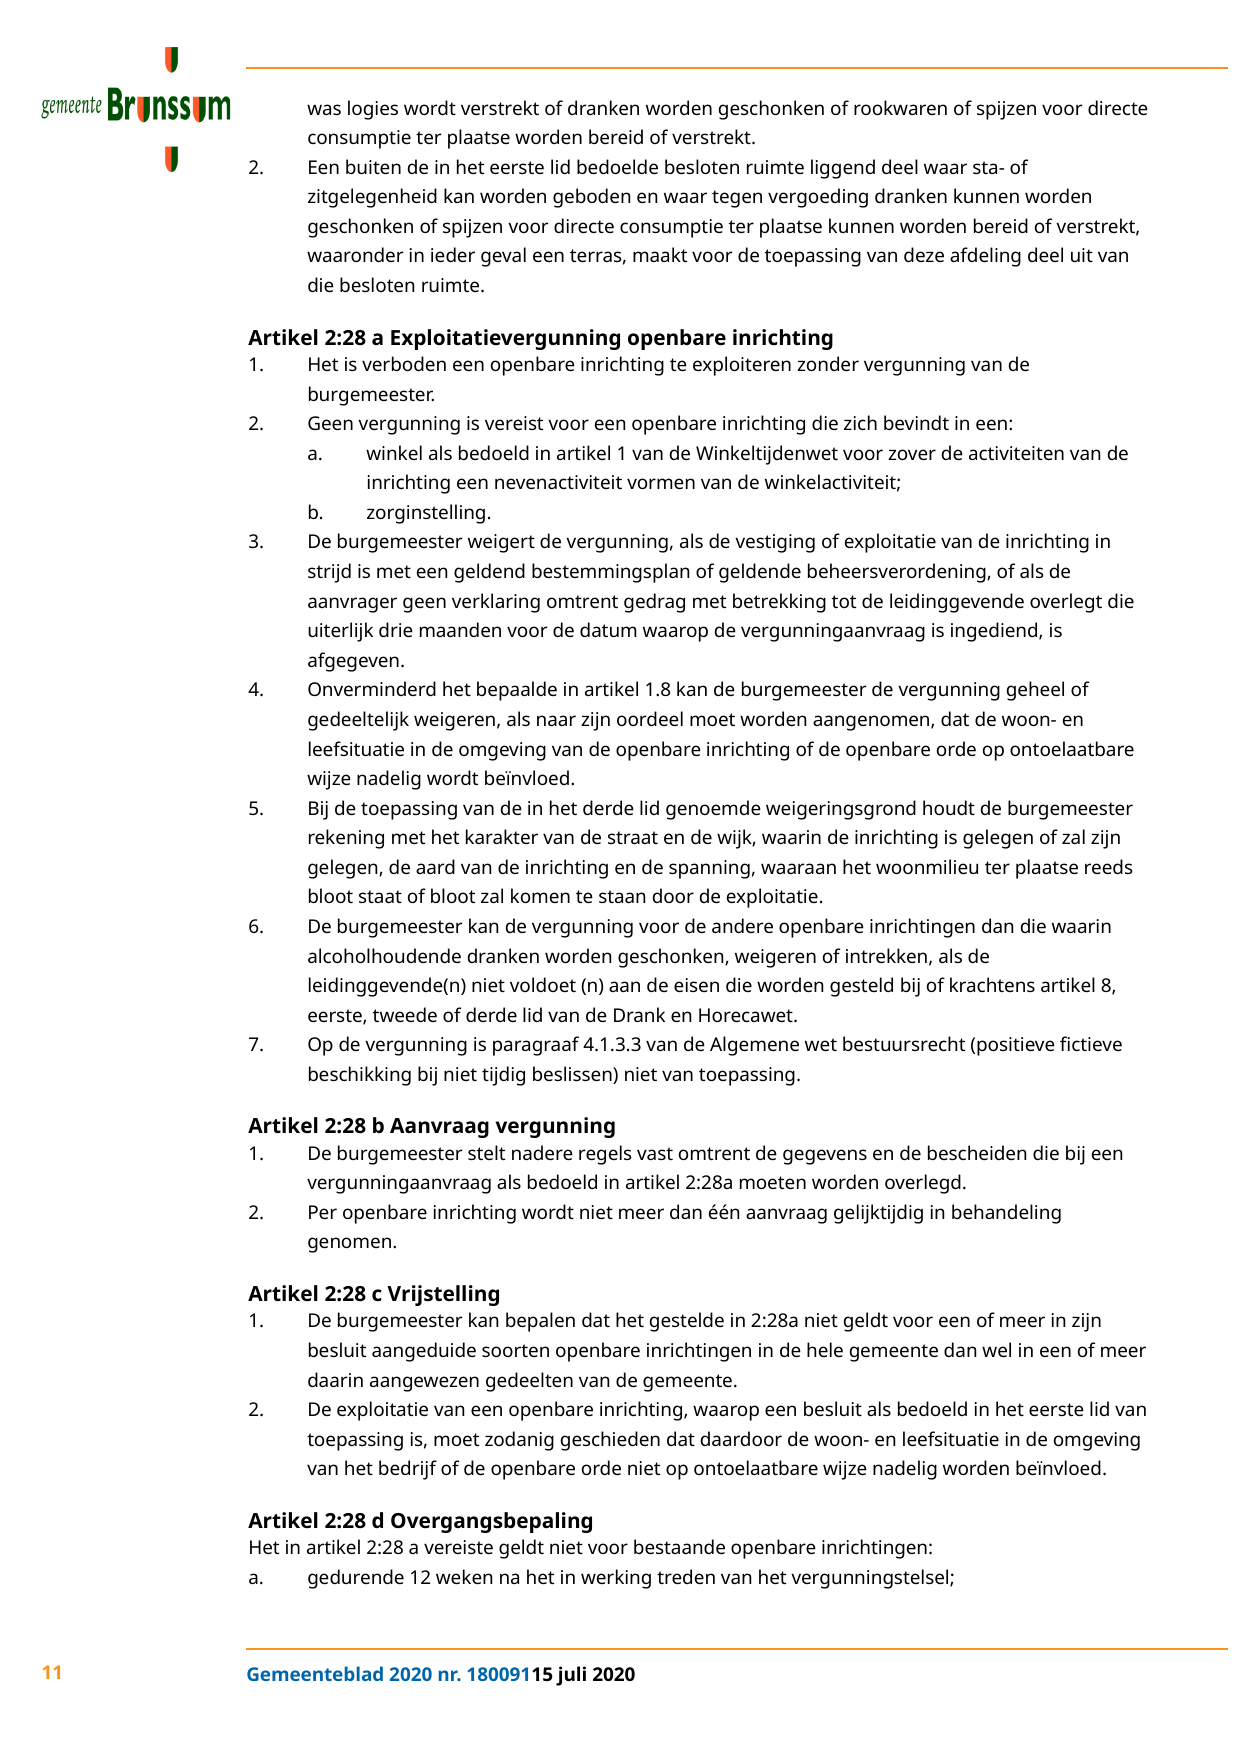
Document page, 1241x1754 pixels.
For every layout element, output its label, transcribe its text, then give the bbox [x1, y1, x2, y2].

list Bij de toepassing van de in het derde lid genoemde weigeringsgrond houdt de burgemeester rekening met het karakter van de straat en de wijk, waarin de inrichting is gelegen of zal zijn gelegen, de aard van de inrichting en de spanning, waaraan het woonmilieu ter plaatse reeds bloot staat of bloot zal komen te staan door de exploitatie. [248, 795, 1152, 909]
text Artikel 2:28 c Vrijstelling [248, 1279, 1152, 1308]
list was logies wordt verstrekt of dranken worden geschonken of rookwaren of spijzen voor directe consumptie ter plaatse worden bereid of verstrekt. [248, 95, 1152, 150]
text Artikel 2:28 a Exploitatievergunning openbare inrichting [248, 323, 1152, 351]
text Het in artikel 2:28 a vereiste geldt niet voor bestaande openbare inrichtingen: [248, 1534, 1152, 1560]
list Geen vergunning is vereist voor een openbare inrichting die zich bevindt in een: [248, 410, 1152, 436]
text Artikel 2:28 b Aanvraag vergunning [248, 1112, 1152, 1140]
list zorginstelling. [307, 499, 1152, 525]
picture [41, 47, 231, 172]
list Het is verboden een openbare inrichting te exploiteren zonder vergunning van de burgemeester. [248, 351, 1152, 406]
list De burgemeester kan de vergunning voor de andere openbare inrichtingen dan die waarin alcoholhoudende dranken worden geschonken, weigeren of intrekken, als de leidinggevende(n) niet voldoet (n) aan de eisen die worden gesteld bij of krachtens artikel 8, eerste, tweede of derde lid van de Drank en Horecawet. [248, 913, 1152, 1028]
list winkel als bedoeld in artikel 1 van de Winkeltijdenwet voor zover de activiteiten van de inrichting een nevenactiviteit vormen van de winkelactiviteit; [307, 440, 1152, 495]
list gedurende 12 weken na het in werking treden van het vergunningstelsel; [248, 1564, 1152, 1590]
list Onverminderd het bepaalde in artikel 1.8 kan de burgemeester de vergunning geheel of gedeeltelijk weigeren, als naar zijn oordeel moet worden aangenomen, dat de woon- en leefsituatie in de omgeving van de openbare inrichting of de openbare orde op ontoelaatbare wijze nadelig wordt beïnvloed. [248, 677, 1152, 791]
list Een buiten de in het eerste lid bedoelde besloten ruimte liggend deel waar sta- of zitgelegenheid kan worden geboden en waar tegen vergoeding dranken kunnen worden geschonken of spijzen voor directe consumptie ter plaatse kunnen worden bereid of verstrekt, waaronder in ieder geval een terras, maakt voor de toepassing van deze afdeling deel uit van die besloten ruimte. [248, 154, 1152, 298]
text Artikel 2:28 d Overgangsbepaling [248, 1506, 1152, 1534]
list De exploitatie van een openbare inrichting, waarop een besluit als bedoeld in het eerste lid van toepassing is, moet zodanig geschieden dat daardoor de woon- en leefsituatie in de omgeving van het bedrijf of de openbare orde niet op ontoelaatbare wijze nadelig worden beïnvloed. [248, 1396, 1152, 1481]
list De burgemeester stelt nadere regels vast omtrent de gegevens en de bescheiden die bij een vergunningaanvraag als bedoeld in artikel 2:28a moeten worden overlegd. [248, 1140, 1152, 1195]
list Op de vergunning is paragraaf 4.1.3.3 van de Algemene wet bestuursrecht (positieve fictieve beschikking bij niet tijdig beslissen) niet van toepassing. [248, 1032, 1152, 1087]
list De burgemeester kan bepalen dat het gestelde in 2:28a niet geldt voor een of meer in zijn besluit aangeduide soorten openbare inrichtingen in de hele gemeente dan wel in een of meer daarin aangewezen gedeelten van de gemeente. [248, 1308, 1152, 1392]
list Per openbare inrichting wordt niet meer dan één aanvraag gelijktijdig in behandeling genomen. [248, 1199, 1152, 1254]
list De burgemeester weigert de vergunning, als de vestiging of exploitatie van de inrichting in strijd is met een geldend bestemmingsplan of geldende beheersverordening, of als de aanvrager geen verklaring omtrent gedrag met betrekking tot de leidinggevende overlegt die uiterlijk drie maanden voor de datum waarop de vergunningaanvraag is ingediend, is afgegeven. [248, 529, 1152, 673]
